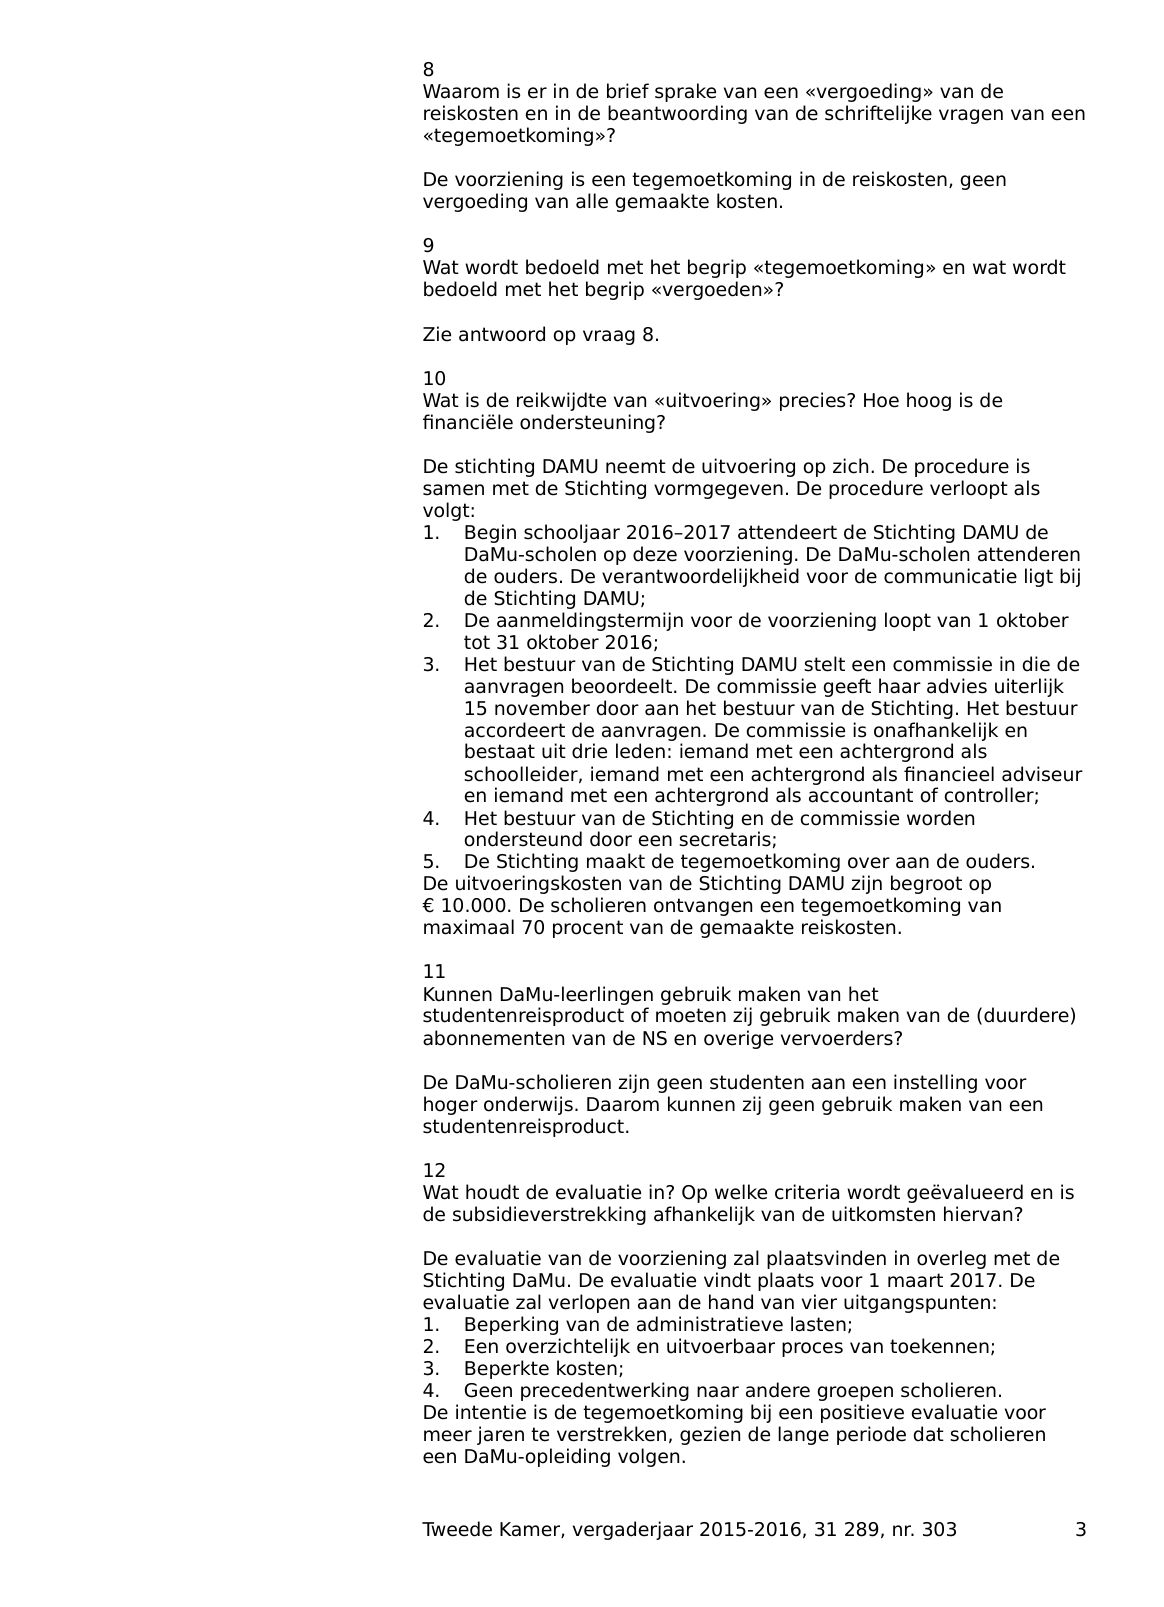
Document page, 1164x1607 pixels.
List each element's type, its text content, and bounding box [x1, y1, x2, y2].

text De evaluatie van de voorziening zal plaatsvinden in overleg met de Stichting DaMu. De evaluatie vindt plaats voor 1 maart 2017. De evaluatie zal verlopen aan de hand van vier uitgangspunten: [422, 1248, 1087, 1314]
text 4. Geen precedentwerking naar andere groepen scholieren. [422, 1380, 1087, 1402]
text De intentie is de tegemoetkoming bij een positieve evaluatie voor meer jaren te verstrekken, gezien de lange periode dat scholieren een DaMu-opleiding volgen. [422, 1402, 1087, 1468]
text 2. Een overzichtelijk en uitvoerbaar proces van toekennen; [422, 1336, 1087, 1358]
text 2. De aanmeldingstermijn voor de voorziening loopt van 1 oktober tot 31 oktober 2016; [422, 609, 1087, 653]
text 9 [422, 235, 1087, 257]
text 11 [422, 961, 1087, 983]
text 12 [422, 1160, 1087, 1182]
text 5. De Stichting maakt de tegemoetkoming over aan de ouders. [422, 851, 1087, 873]
text 1. Beperking van de administratieve lasten; [422, 1314, 1087, 1336]
text De voorziening is een tegemoetkoming in de reiskosten, geen vergoeding van alle gemaakte kosten. [422, 169, 1087, 213]
text 8 [422, 59, 1087, 81]
text 1. Begin schooljaar 2016–2017 attendeert de Stichting DAMU de DaMu-scholen op deze voorziening. De DaMu-scholen attenderen de ouders. De verantwoordelijkheid voor de communicatie ligt bij de Stichting DAMU; [422, 522, 1087, 609]
text De stichting DAMU neemt de uitvoering op zich. De procedure is samen met de Stichting vormgegeven. De procedure verloopt als volgt: [422, 456, 1087, 522]
text Wat is de reikwijdte van «uitvoering» precies? Hoe hoog is de financiële ondersteuning? [422, 389, 1087, 433]
text Kunnen DaMu-leerlingen gebruik maken van het studentenreisproduct of moeten zij gebruik maken van de (duurdere) abonnementen van de NS en overige vervoerders? [422, 983, 1087, 1049]
text Zie antwoord op vraag 8. [422, 323, 1087, 345]
text Wat houdt de evaluatie in? Op welke criteria wordt geëvalueerd en is de subsidieverstrekking afhankelijk van de uitkomsten hiervan? [422, 1182, 1087, 1226]
text Waarom is er in de brief sprake van een «vergoeding» van de reiskosten en in de beantwoording van de schriftelijke vragen van een «tegemoetkoming»? [422, 81, 1087, 147]
text 3. Het bestuur van de Stichting DAMU stelt een commissie in die de aanvragen beoordeelt. De commissie geeft haar advies uiterlijk 15 november door aan het bestuur van de Stichting. Het bestuur accordeert de aanvragen. De commissie is onafhankelijk en bestaat uit drie leden: iemand met een achtergrond als schoolleider, iemand met een achtergrond als financieel adviseur en iemand met een achtergrond als accountant of controller; [422, 653, 1087, 807]
text 3. Beperkte kosten; [422, 1358, 1087, 1380]
text De DaMu-scholieren zijn geen studenten aan een instelling voor hoger onderwijs. Daarom kunnen zij geen gebruik maken van een studentenreisproduct. [422, 1072, 1087, 1137]
text 10 [422, 368, 1087, 389]
text 4. Het bestuur van de Stichting en de commissie worden ondersteund door een secretaris; [422, 807, 1087, 851]
text Wat wordt bedoeld met het begrip «tegemoetkoming» en wat wordt bedoeld met het begrip «vergoeden»? [422, 257, 1087, 301]
text De uitvoeringskosten van de Stichting DAMU zijn begroot op € 10.000. De scholieren ontvangen een tegemoetkoming van maximaal 70 procent van de gemaakte reiskosten. [422, 873, 1087, 939]
